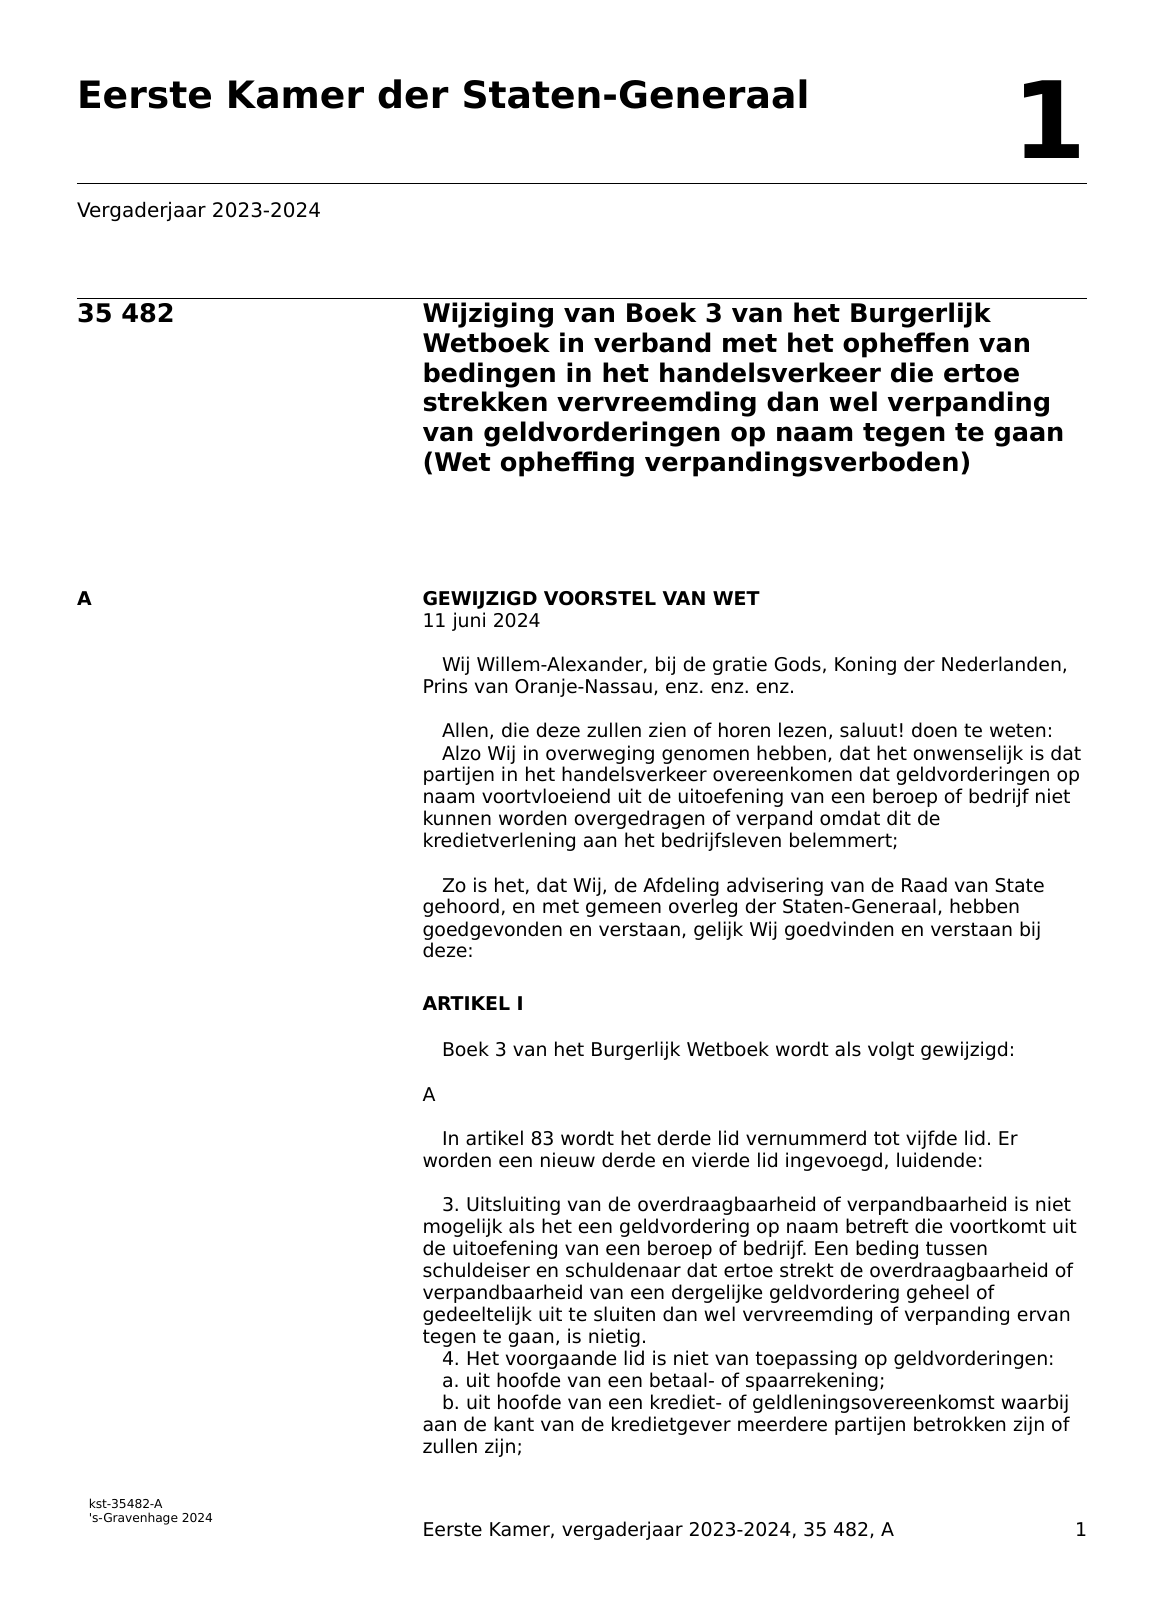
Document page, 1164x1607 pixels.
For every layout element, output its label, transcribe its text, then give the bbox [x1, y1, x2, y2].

text A [422, 1083, 1087, 1106]
subtitle ARTIKEL I [422, 992, 1087, 1014]
text 4. Het voorgaande lid is niet van toepassing op geldvorderingen: [422, 1348, 1087, 1370]
text Wij Willem-Alexander, bij de gratie Gods, Koning der Nederlanden, Prins van Oranje-Nassau, enz. enz. enz. [422, 654, 1087, 698]
table_cell Vergaderjaar 2023-2024 [77, 184, 1087, 298]
text In artikel 83 wordt het derde lid vernummerd tot vijfde lid. Er worden een nieuw derde en vierde lid ingevoegd, luidende: [422, 1128, 1087, 1172]
text 3. Uitsluiting van de overdraagbaarheid of verpandbaarheid is niet mogelijk als het een geldvordering op naam betreft die voortkomt uit de uitoefening van een beroep of bedrijf. Een beding tussen schuldeiser en schuldenaar dat ertoe strekt de overdraagbaarheid of verpandbaarheid van een dergelijke geldvordering geheel of gedeeltelijk uit te sluiten dan wel vervreemding of verpanding ervan tegen te gaan, is nietig. [422, 1194, 1087, 1348]
table_header 1 [886, 59, 1087, 183]
subtitle 35 482 Wijziging van Boek 3 van het Burgerlijk Wetboek in verband met het opheffen van bedingen in het handelsverkeer die ertoe strekken vervreemding dan wel verpanding van geldvorderingen op naam tegen te gaan (Wet opheffing verpandingsverboden) [77, 299, 1087, 477]
text kst-35482-A [88, 1497, 323, 1511]
text 11 juni 2024 [422, 610, 1087, 632]
subtitle A GEWIJZIGD VOORSTEL VAN WET [77, 588, 1087, 610]
text Allen, die deze zullen zien of horen lezen, saluut! doen te weten: [422, 720, 1087, 742]
text 's-Gravenhage 2024 [88, 1511, 323, 1525]
text b. uit hoofde van een krediet- of geldleningsovereenkomst waarbij aan de kant van de kredietgever meerdere partijen betrokken zijn of zullen zijn; [422, 1392, 1087, 1458]
text Zo is het, dat Wij, de Afdeling advisering van de Raad van State gehoord, en met gemeen overleg der Staten-Generaal, hebben goedgevonden en verstaan, gelijk Wij goedvinden en verstaan bij deze: [422, 874, 1087, 962]
table_header Eerste Kamer der Staten-Generaal [77, 59, 886, 183]
text Boek 3 van het Burgerlijk Wetboek wordt als volgt gewijzigd: [422, 1039, 1087, 1061]
text a. uit hoofde van een betaal- of spaarrekening; [422, 1370, 1087, 1392]
text Alzo Wij in overweging genomen hebben, dat het onwenselijk is dat partijen in het handelsverkeer overeenkomen dat geldvorderingen op naam voortvloeiend uit de uitoefening van een beroep of bedrijf niet kunnen worden overgedragen of verpand omdat dit de kredietverlening aan het bedrijfsleven belemmert; [422, 742, 1087, 852]
